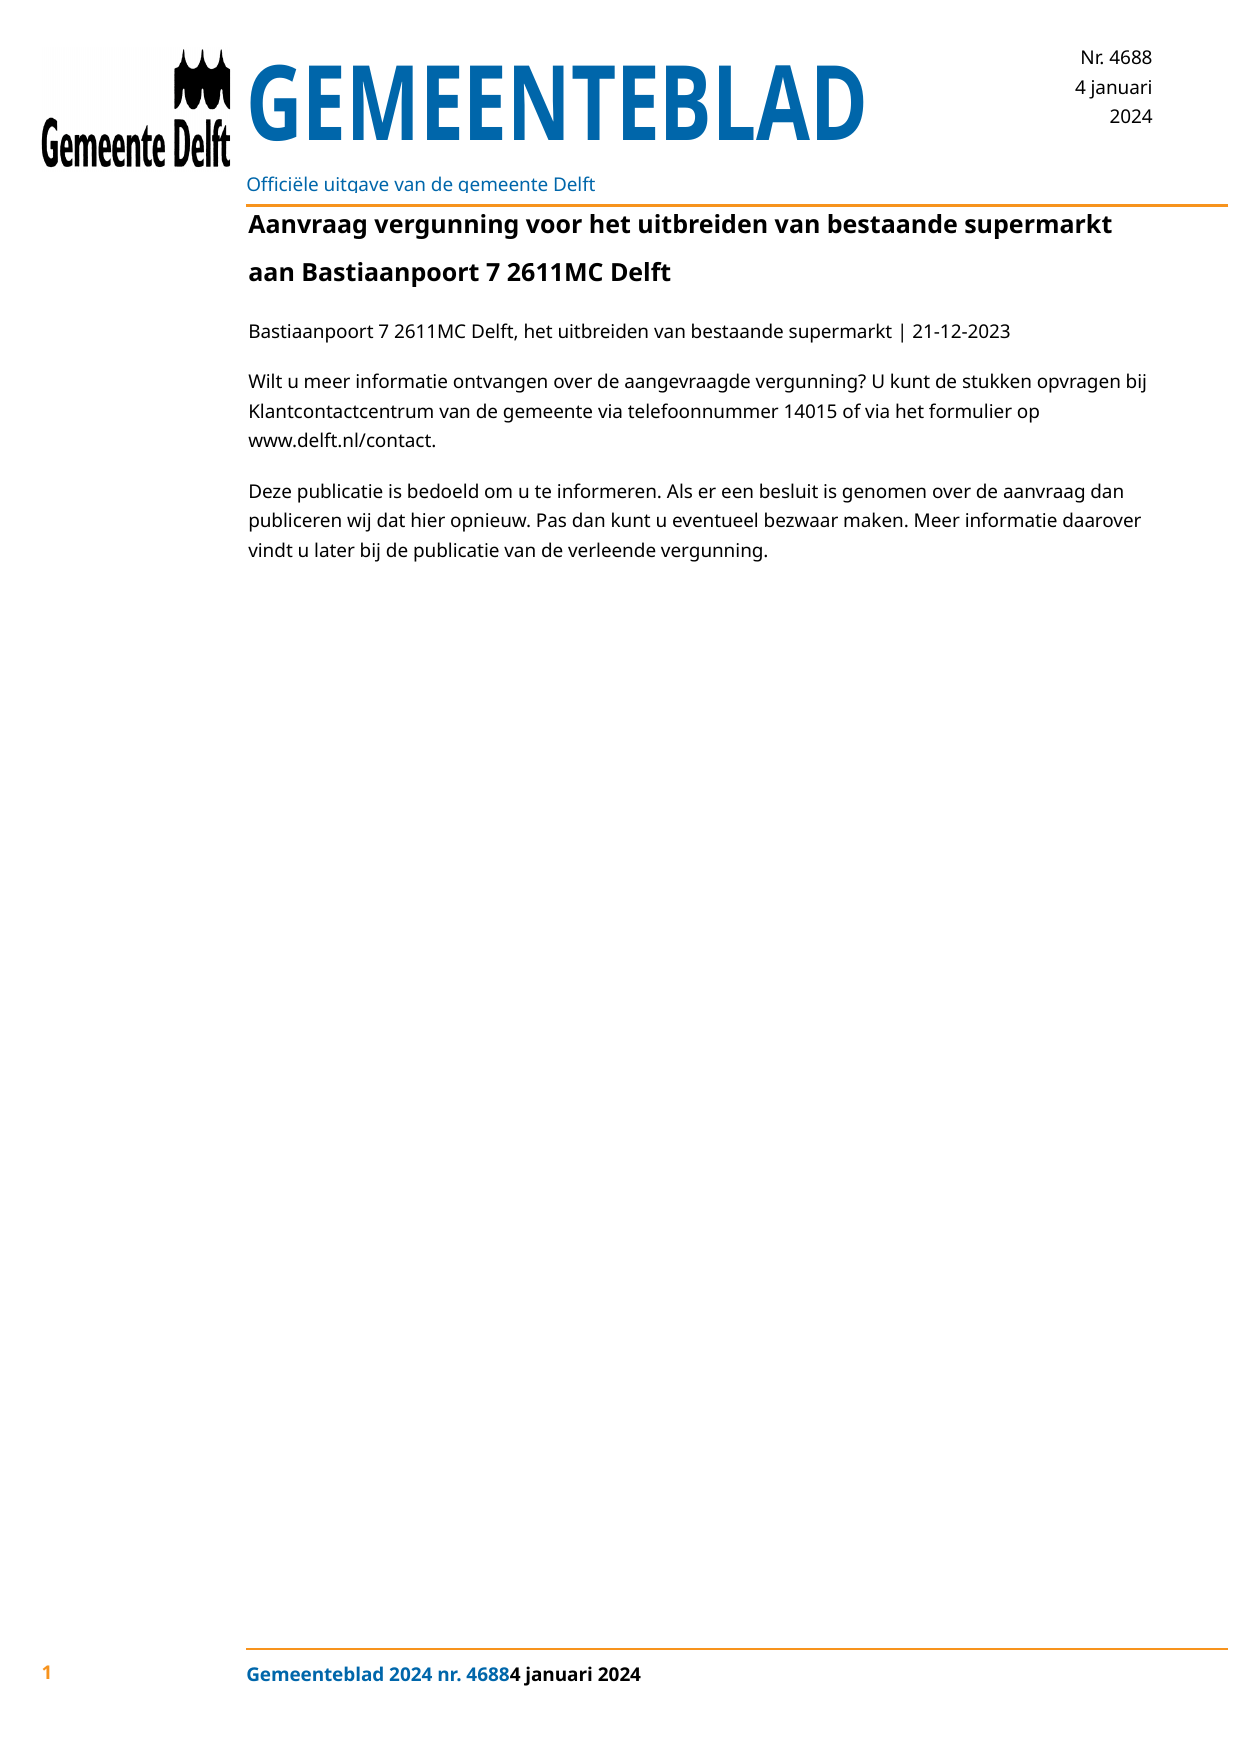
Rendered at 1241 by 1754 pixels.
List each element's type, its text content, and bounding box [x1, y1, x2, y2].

text Deze publicatie is bedoeld om u te informeren. Als er een besluit is genomen over de aanvraag dan publiceren wij dat hier opnieuw. Pas dan kunt u eventueel bezwaar maken. Meer informatie daarover vindt u later bij de publicatie van de verleende vergunning. [248, 478, 1152, 563]
text Bastiaanpoort 7 2611MC Delft, het uitbreiden van bestaande supermarkt | 21-12-2023 [248, 318, 1152, 344]
text Aanvraag vergunning voor het uitbreiden van bestaande supermarkt aan Bastiaanpoort 7 2611MC Delft [248, 207, 1152, 288]
picture [41, 47, 231, 172]
text Wilt u meer informatie ontvangen over de aangevraagde vergunning? U kunt de stukken opvragen bij Klantcontactcentrum van de gemeente via telefoonnummer 14015 of via het formulier op www.delft.nl/contact. [248, 368, 1152, 453]
